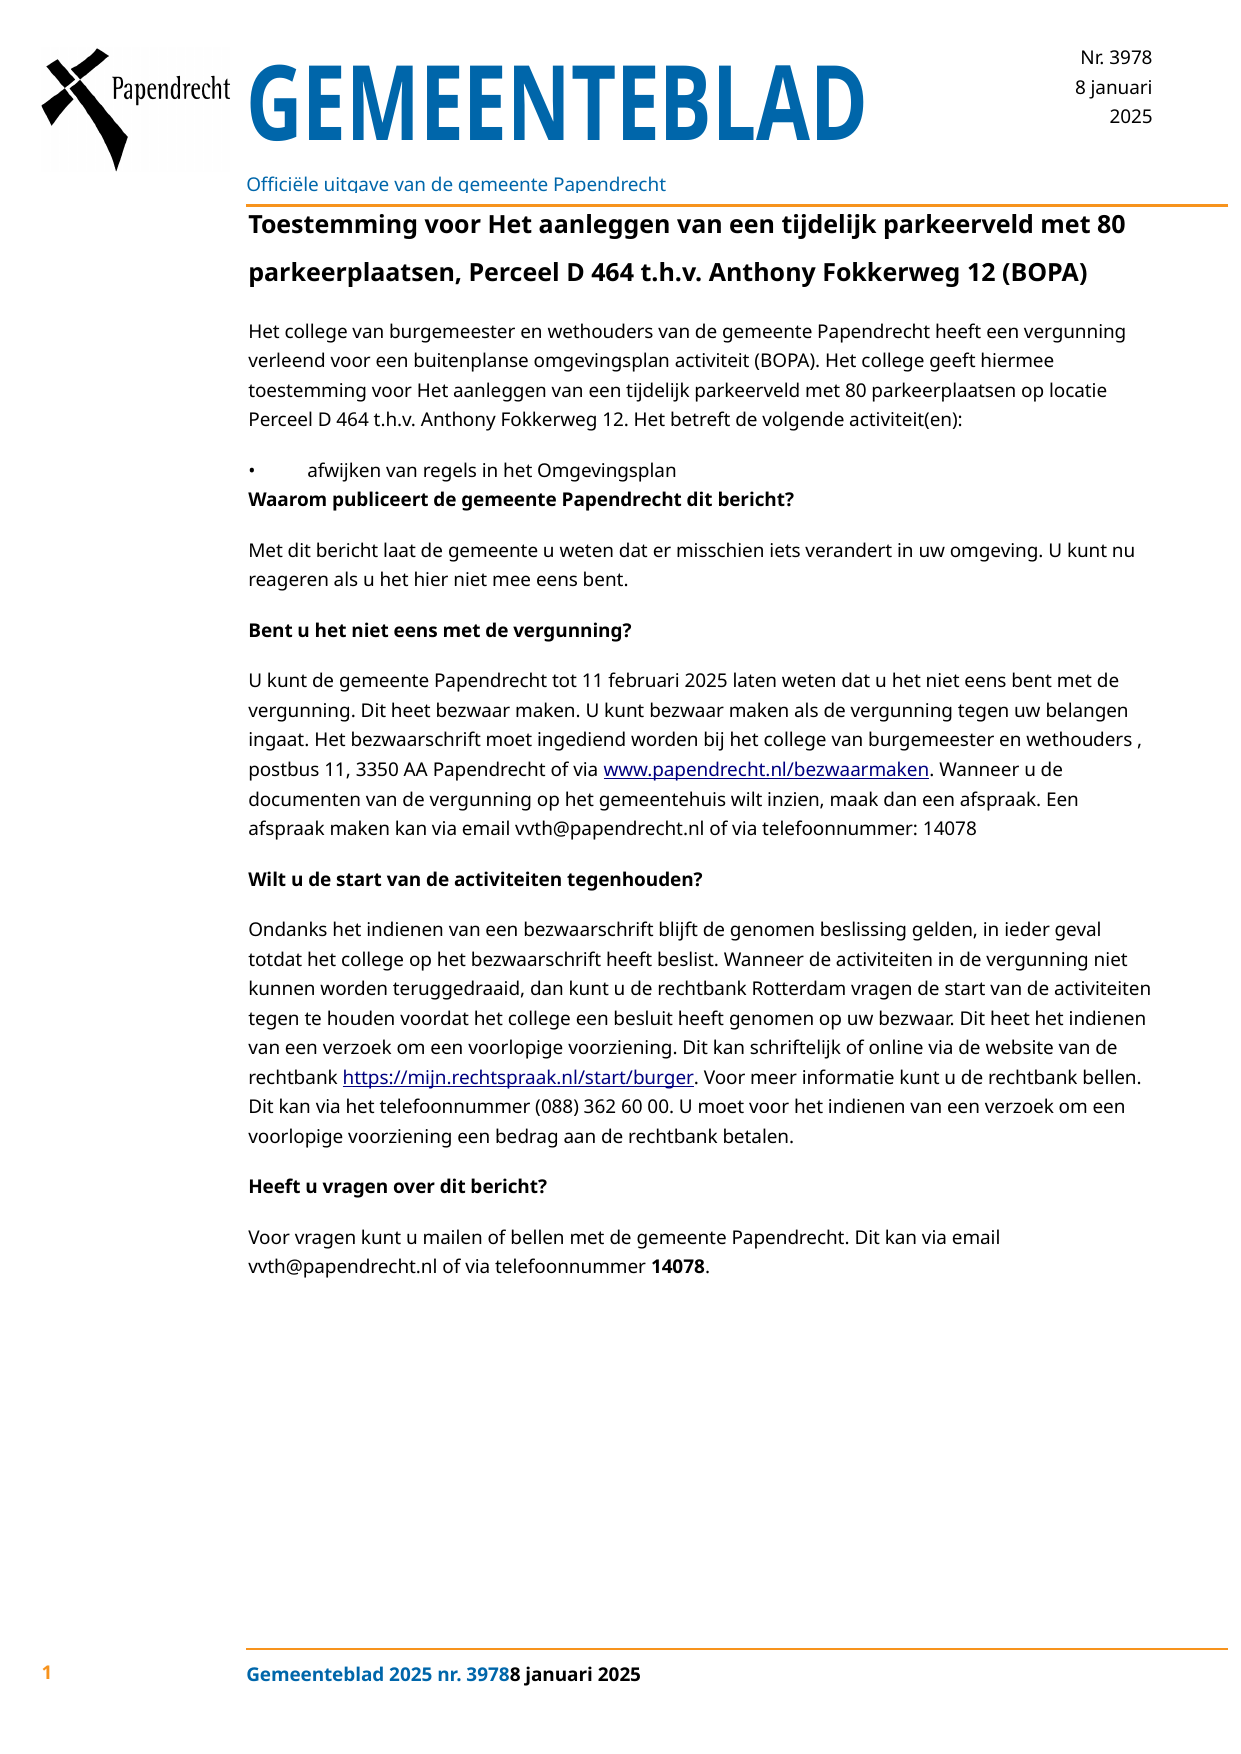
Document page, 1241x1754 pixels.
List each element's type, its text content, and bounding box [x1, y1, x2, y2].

picture [41, 47, 231, 172]
text Waarom publiceert de gemeente Papendrecht dit bericht? [248, 487, 1152, 512]
text Toestemming voor Het aanleggen van een tijdelijk parkeerveld met 80 parkeerplaatsen, Perceel D 464 t.h.v. Anthony Fokkerweg 12 (BOPA) [248, 207, 1152, 288]
list afwijken van regels in het Omgevingsplan [248, 457, 1152, 483]
text U kunt de gemeente Papendrecht tot 11 februari 2025 laten weten dat u het niet eens bent met de vergunning. Dit heet bezwaar maken. U kunt bezwaar maken als de vergunning tegen uw belangen ingaat. Het bezwaarschrift moet ingediend worden bij het college van burgemeester en wethouders , postbus 11, 3350 AA Papendrecht of via www.papendrecht.nl/bezwaarmaken. Wanneer u de documenten van de vergunning op het gemeentehuis wilt inzien, maak dan een afspraak. Een afspraak maken kan via email vvth@papendrecht.nl of via telefoonnummer: 14078 [248, 667, 1152, 841]
text Wilt u de start van de activiteiten tegenhouden? [248, 866, 1152, 892]
text Bent u het niet eens met de vergunning? [248, 617, 1152, 643]
text Heeft u vragen over dit bericht? [248, 1174, 1152, 1199]
text Met dit bericht laat de gemeente u weten dat er misschien iets verandert in uw omgeving. U kunt nu reageren als u het hier niet mee eens bent. [248, 537, 1152, 592]
text Het college van burgemeester en wethouders van de gemeente Papendrecht heeft een vergunning verleend voor een buitenplanse omgevingsplan activiteit (BOPA). Het college geeft hiermee toestemming voor Het aanleggen van een tijdelijk parkeerveld met 80 parkeerplaatsen op locatie Perceel D 464 t.h.v. Anthony Fokkerweg 12. Het betreft de volgende activiteit(en): [248, 318, 1152, 432]
text Voor vragen kunt u mailen of bellen met de gemeente Papendrecht. Dit kan via email vvth@papendrecht.nl of via telefoonnummer 14078. [248, 1224, 1152, 1279]
text Ondanks het indienen van een bezwaarschrift blijft de genomen beslissing gelden, in ieder geval totdat het college op het bezwaarschrift heeft beslist. Wanneer de activiteiten in de vergunning niet kunnen worden teruggedraaid, dan kunt u de rechtbank Rotterdam vragen de start van de activiteiten tegen te houden voordat het college een besluit heeft genomen op uw bezwaar. Dit heet het indienen van een verzoek om een voorlopige voorziening. Dit kan schriftelijk of online via de website van de rechtbank https://mijn.rechtspraak.nl/start/burger. Voor meer informatie kunt u de rechtbank bellen. Dit kan via het telefoonnummer (088) 362 60 00. U moet voor het indienen van een verzoek om een voorlopige voorziening een bedrag aan de rechtbank betalen. [248, 916, 1152, 1149]
